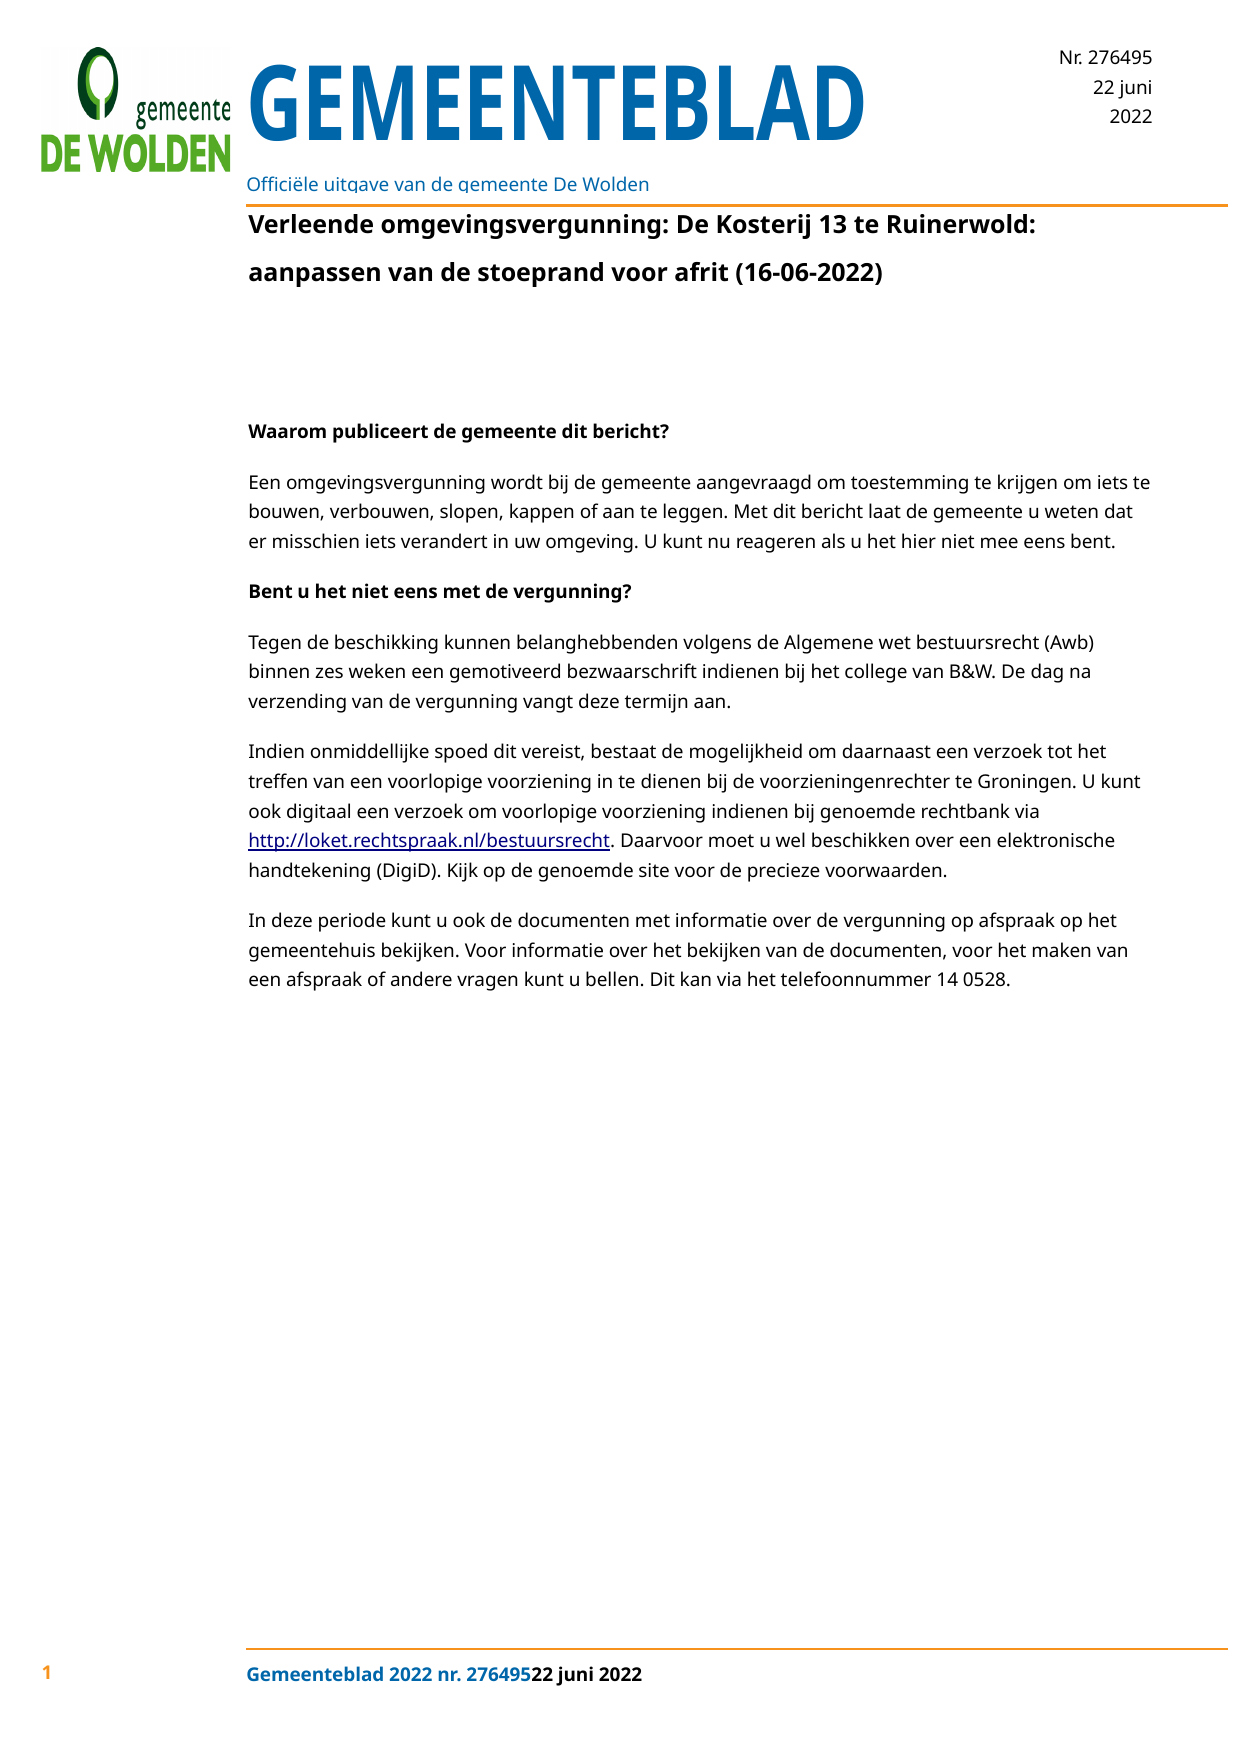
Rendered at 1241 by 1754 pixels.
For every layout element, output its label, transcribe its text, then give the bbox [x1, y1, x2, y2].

text Tegen de beschikking kunnen belanghebbenden volgens de Algemene wet bestuursrecht (Awb) binnen zes weken een gemotiveerd bezwaarschrift indienen bij het college van B&W. De dag na verzending van de vergunning vangt deze termijn aan. [248, 629, 1152, 714]
text Indien onmiddellijke spoed dit vereist, bestaat de mogelijkheid om daarnaast een verzoek tot het treffen van een voorlopige voorziening in te dienen bij de voorzieningenrechter te Groningen. U kunt ook digitaal een verzoek om voorlopige voorziening indienen bij genoemde rechtbank via http://loket.rechtspraak.nl/bestuursrecht. Daarvoor moet u wel beschikken over een elektronische handtekening (DigiD). Kijk op de genoemde site voor de precieze voorwaarden. [248, 739, 1152, 883]
picture [41, 47, 231, 172]
text Een omgevingsvergunning wordt bij de gemeente aangevraagd om toestemming te krijgen om iets te bouwen, verbouwen, slopen, kappen of aan te leggen. Met dit bericht laat de gemeente u weten dat er misschien iets verandert in uw omgeving. U kunt nu reageren als u het hier niet mee eens bent. [248, 469, 1152, 554]
text Waarom publiceert de gemeente dit bericht? [248, 419, 1152, 444]
text Bent u het niet eens met de vergunning? [248, 579, 1152, 604]
text In deze periode kunt u ook de documenten met informatie over de vergunning op afspraak op het gemeentehuis bekijken. Voor informatie over het bekijken van de documenten, voor het maken van een afspraak of andere vragen kunt u bellen. Dit kan via het telefoonnummer 14 0528. [248, 907, 1152, 992]
text Verleende omgevingsvergunning: De Kosterij 13 te Ruinerwold: aanpassen van de stoeprand voor afrit (16-06-2022) [248, 207, 1152, 288]
